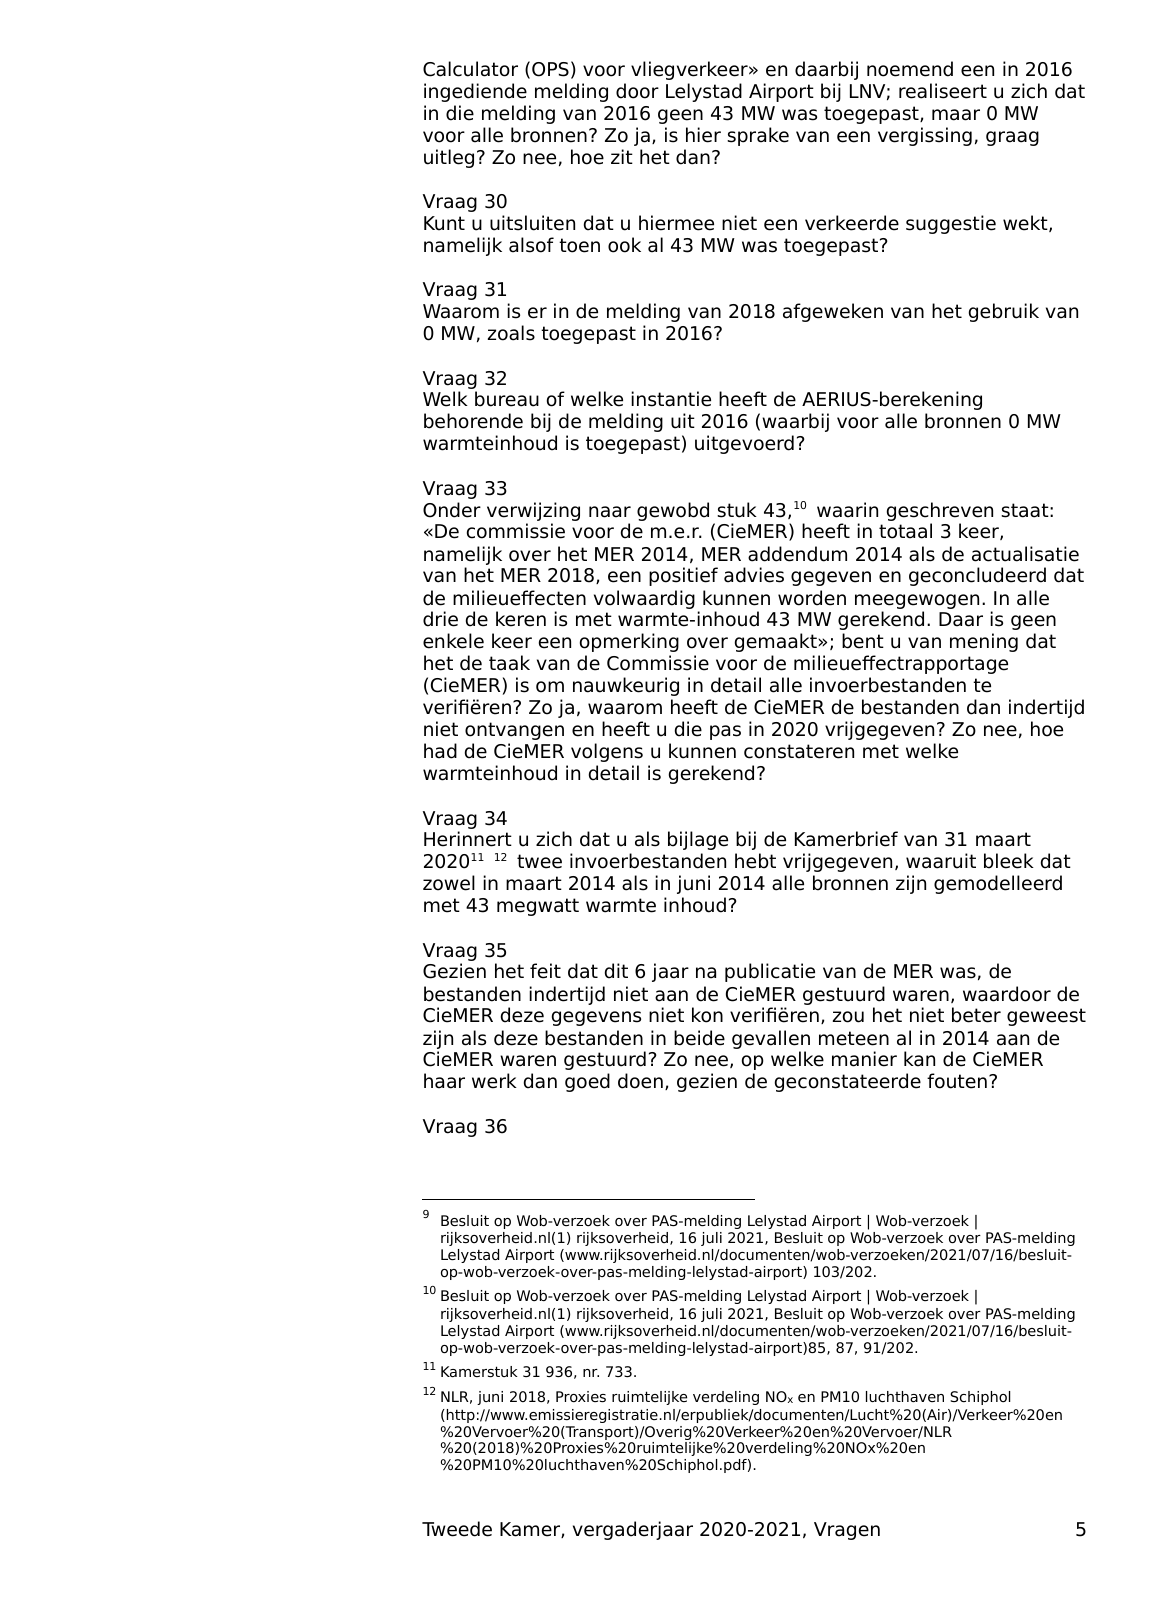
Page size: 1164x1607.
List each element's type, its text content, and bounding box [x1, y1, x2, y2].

text Calculator (OPS) voor vliegverkeer» en daarbij noemend een in 2016 ingediende melding door Lelystad Airport bij LNV; realiseert u zich dat in die melding van 2016 geen 43 MW was toegepast, maar 0 MW voor alle bronnen? Zo ja, is hier sprake van een vergissing, graag uitleg? Zo nee, hoe zit het dan? [422, 59, 1087, 169]
text Vraag 30 [422, 191, 1087, 213]
text Vraag 31 [422, 279, 1087, 301]
text Vraag 36 [422, 1116, 1087, 1137]
text Welk bureau of welke instantie heeft de AERIUS-berekening behorende bij de melding uit 2016 (waarbij voor alle bronnen 0 MW warmteinhoud is toegepast) uitgevoerd? [422, 389, 1087, 455]
text Besluit op Wob-verzoek over PAS-melding Lelystad Airport | Wob-verzoek | rijksoverheid.nl(1) rijksoverheid, 16 juli 2021, Besluit op Wob-verzoek over PAS-melding Lelystad Airport (www.rijksoverheid.nl/documenten/wob-verzoeken/2021/07/16/besluit-op-wob-verzoek-over-pas-melding-lelystad-airport)85, 87, 91/202. [422, 1284, 1087, 1357]
text NLR, juni 2018, Proxies ruimtelijke verdeling NOx en PM10 luchthaven Schiphol (http://www.emissieregistratie.nl/erpubliek/documenten/Lucht%20(Air)/Verkeer%20en%20Vervoer%20(Transport)/Overig%20Verkeer%20en%20Vervoer/NLR%20(2018)%20Proxies%20ruimtelijke%20verdeling%20NOx%20en%20PM10%20luchthaven%20Schiphol.pdf). [422, 1385, 1087, 1474]
text Vraag 33 [422, 477, 1087, 499]
text Besluit op Wob-verzoek over PAS-melding Lelystad Airport | Wob-verzoek | rijksoverheid.nl(1) rijksoverheid, 16 juli 2021, Besluit op Wob-verzoek over PAS-melding Lelystad Airport (www.rijksoverheid.nl/documenten/wob-verzoeken/2021/07/16/besluit-op-wob-verzoek-over-pas-melding-lelystad-airport) 103/202. [422, 1208, 1087, 1281]
text Onder verwijzing naar gewobd stuk 43, waarin geschreven staat: «De commissie voor de m.e.r. (CieMER) heeft in totaal 3 keer, namelijk over het MER 2014, MER addendum 2014 als de actualisatie van het MER 2018, een positief advies gegeven en geconcludeerd dat de milieueffecten volwaardig kunnen worden meegewogen. In alle drie de keren is met warmte-inhoud 43 MW gerekend. Daar is geen enkele keer een opmerking over gemaakt»; bent u van mening dat het de taak van de Commissie voor de milieueffectrapportage (CieMER) is om nauwkeurig in detail alle invoerbestanden te verifiëren? Zo ja, waarom heeft de CieMER de bestanden dan indertijd niet ontvangen en heeft u die pas in 2020 vrijgegeven? Zo nee, hoe had de CieMER volgens u kunnen constateren met welke warmteinhoud in detail is gerekend? [422, 499, 1087, 785]
text Vraag 32 [422, 367, 1087, 389]
text Kamerstuk 31 936, nr. 733. [422, 1360, 1087, 1382]
text Herinnert u zich dat u als bijlage bij de Kamerbrief van 31 maart 2020 twee invoerbestanden hebt vrijgegeven, waaruit bleek dat zowel in maart 2014 als in juni 2014 alle bronnen zijn gemodelleerd met 43 megwatt warmte inhoud? [422, 829, 1087, 917]
text Gezien het feit dat dit 6 jaar na publicatie van de MER was, de bestanden indertijd niet aan de CieMER gestuurd waren, waardoor de CieMER deze gegevens niet kon verifiëren, zou het niet beter geweest zijn als deze bestanden in beide gevallen meteen al in 2014 aan de CieMER waren gestuurd? Zo nee, op welke manier kan de CieMER haar werk dan goed doen, gezien de geconstateerde fouten? [422, 961, 1087, 1093]
text Waarom is er in de melding van 2018 afgeweken van het gebruik van 0 MW, zoals toegepast in 2016? [422, 301, 1087, 345]
text Kunt u uitsluiten dat u hiermee niet een verkeerde suggestie wekt, namelijk alsof toen ook al 43 MW was toegepast? [422, 213, 1087, 257]
text Vraag 35 [422, 939, 1087, 961]
text Vraag 34 [422, 807, 1087, 829]
